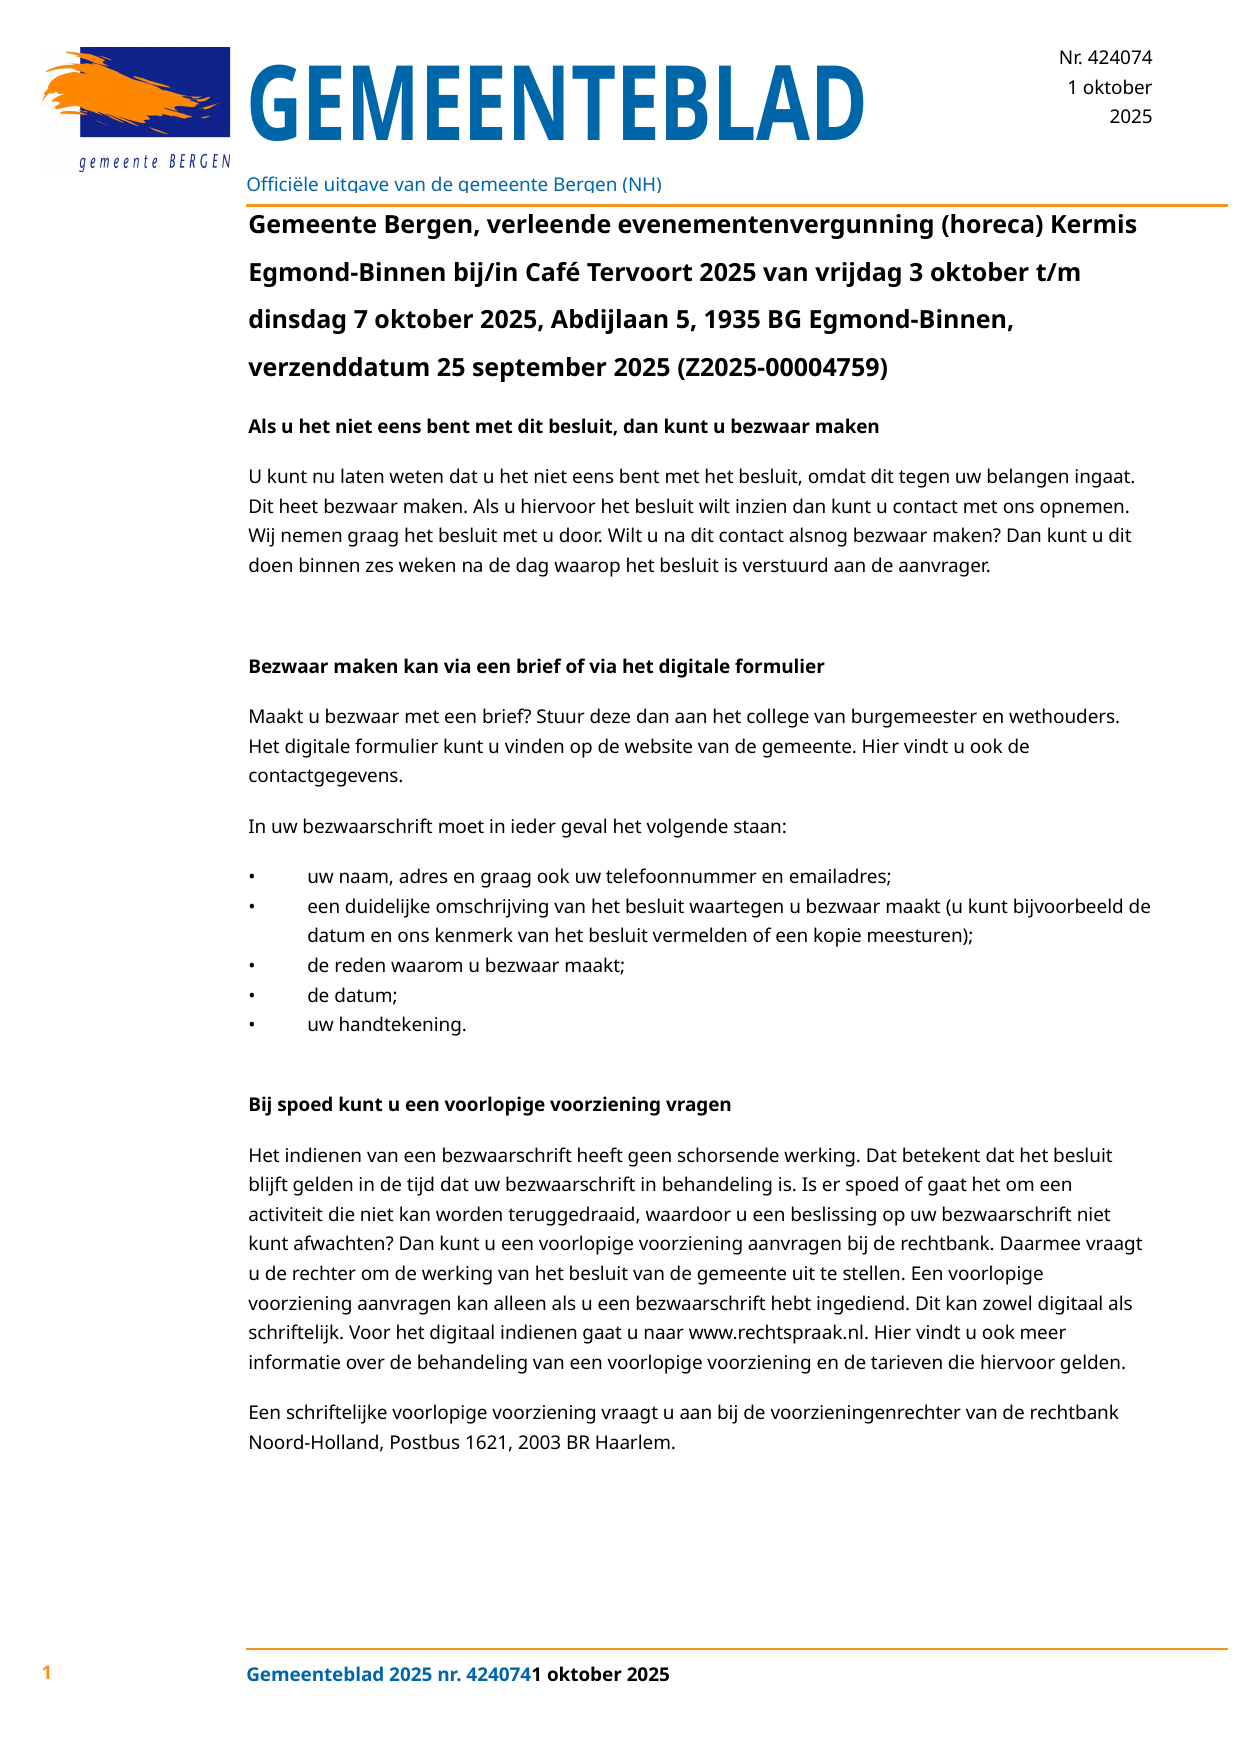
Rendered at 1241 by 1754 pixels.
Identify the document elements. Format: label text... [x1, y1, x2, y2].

list uw handtekening. [248, 1011, 1152, 1037]
text Bij spoed kunt u een voorlopige voorziening vragen [248, 1091, 1152, 1117]
list de datum; [248, 982, 1152, 1008]
text Als u het niet eens bent met dit besluit, dan kunt u bezwaar maken [248, 413, 1152, 439]
picture [41, 47, 231, 172]
list uw naam, adres en graag ook uw telefoonnummer en emailadres; [248, 863, 1152, 889]
text Gemeente Bergen, verleende evenementenvergunning (horeca) Kermis Egmond-Binnen bij/in Café Tervoort 2025 van vrijdag 3 oktober t/m dinsdag 7 oktober 2025, Abdijlaan 5, 1935 BG Egmond-Binnen, verzenddatum 25 september 2025 (Z2025-00004759) [248, 207, 1152, 384]
list de reden waarom u bezwaar maakt; [248, 952, 1152, 978]
text Een schriftelijke voorlopige voorziening vraagt u aan bij de voorzieningenrechter van de rechtbank Noord-Holland, Postbus 1621, 2003 BR Haarlem. [248, 1399, 1152, 1455]
text Het indienen van een bezwaarschrift heeft geen schorsende werking. Dat betekent dat het besluit blijft gelden in de tijd dat uw bezwaarschrift in behandeling is. Is er spoed of gaat het om een activiteit die niet kan worden teruggedraaid, waardoor u een beslissing op uw bezwaarschrift niet kunt afwachten? Dan kunt u een voorlopige voorziening aanvragen bij de rechtbank. Daarmee vraagt u de rechter om de werking van het besluit van de gemeente uit te stellen. Een voorlopige voorziening aanvragen kan alleen als u een bezwaarschrift hebt ingediend. Dit kan zowel digitaal als schriftelijk. Voor het digitaal indienen gaat u naar www.rechtspraak.nl. Hier vindt u ook meer informatie over de behandeling van een voorlopige voorziening en de tarieven die hiervoor gelden. [248, 1142, 1152, 1375]
text Bezwaar maken kan via een brief of via het digitale formulier [248, 653, 1152, 679]
text Maakt u bezwaar met een brief? Stuur deze dan aan het college van burgemeester en wethouders. Het digitale formulier kunt u vinden op de website van de gemeente. Hier vindt u ook de contactgegevens. [248, 703, 1152, 788]
list een duidelijke omschrijving van het besluit waartegen u bezwaar maakt (u kunt bijvoorbeeld de datum en ons kenmerk van het besluit vermelden of een kopie meesturen); [248, 893, 1152, 948]
text U kunt nu laten weten dat u het niet eens bent met het besluit, omdat dit tegen uw belangen ingaat. Dit heet bezwaar maken. Als u hiervoor het besluit wilt inzien dan kunt u contact met ons opnemen. Wij nemen graag het besluit met u door. Wilt u na dit contact alsnog bezwaar maken? Dan kunt u dit doen binnen zes weken na de dag waarop het besluit is verstuurd aan de aanvrager. [248, 463, 1152, 578]
text In uw bezwaarschrift moet in ieder geval het volgende staan: [248, 813, 1152, 839]
